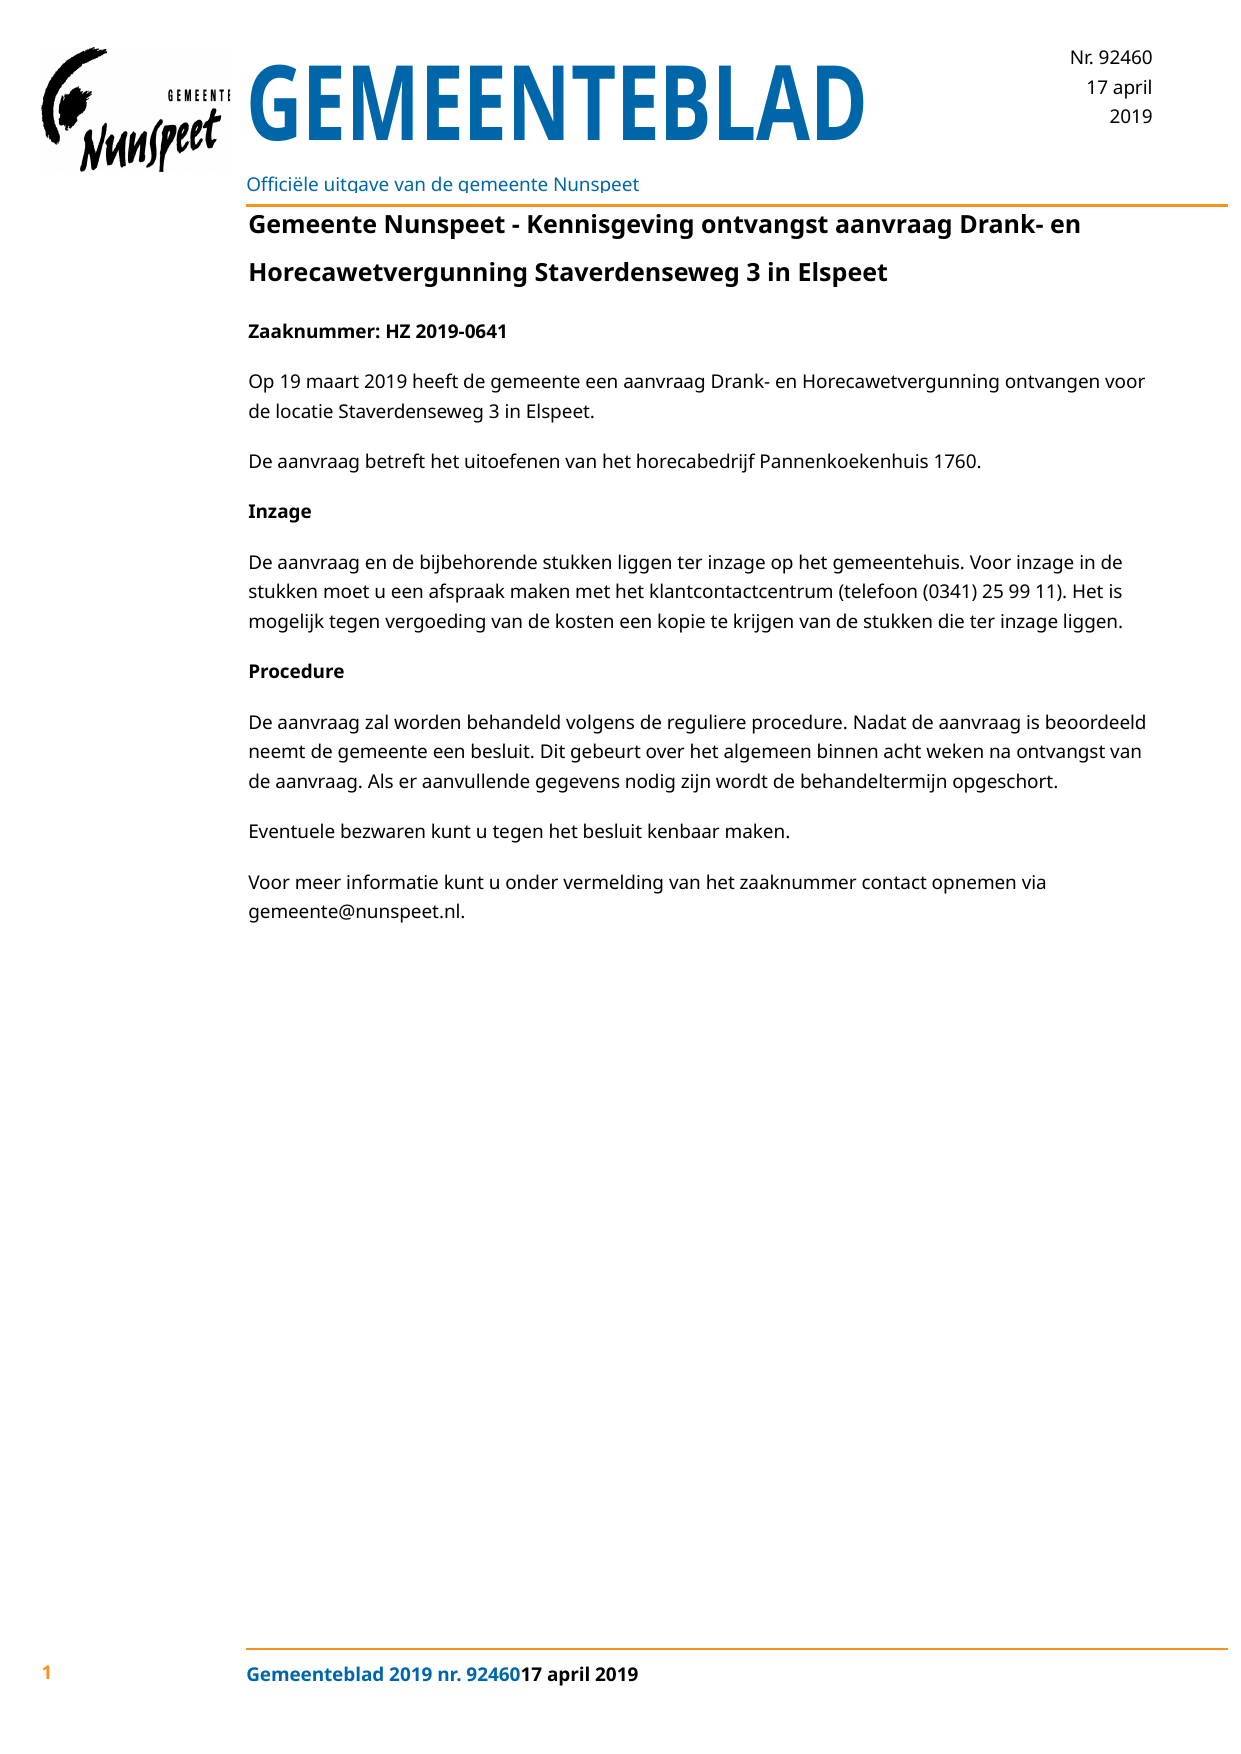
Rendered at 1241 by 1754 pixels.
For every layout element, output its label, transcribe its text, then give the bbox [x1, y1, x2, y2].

text De aanvraag en de bijbehorende stukken liggen ter inzage op het gemeentehuis. Voor inzage in de stukken moet u een afspraak maken met het klantcontactcentrum (telefoon (0341) 25 99 11). Het is mogelijk tegen vergoeding van de kosten een kopie te krijgen van de stukken die ter inzage liggen. [248, 549, 1152, 634]
text Zaaknummer: HZ 2019-0641 [248, 318, 1152, 344]
text De aanvraag zal worden behandeld volgens de reguliere procedure. Nadat de aanvraag is beoordeeld neemt de gemeente een besluit. Dit gebeurt over het algemeen binnen acht weken na ontvangst van de aanvraag. Als er aanvullende gegevens nodig zijn wordt de behandeltermijn opgeschort. [248, 709, 1152, 794]
text Eventuele bezwaren kunt u tegen het besluit kenbaar maken. [248, 819, 1152, 844]
text De aanvraag betreft het uitoefenen van het horecabedrijf Pannenkoekenhuis 1760. [248, 448, 1152, 474]
text Procedure [248, 659, 1152, 684]
text Op 19 maart 2019 heeft de gemeente een aanvraag Drank- en Horecawetvergunning ontvangen voor de locatie Staverdenseweg 3 in Elspeet. [248, 368, 1152, 424]
text Gemeente Nunspeet - Kennisgeving ontvangst aanvraag Drank- en Horecawetvergunning Staverdenseweg 3 in Elspeet [248, 207, 1152, 288]
picture [41, 47, 231, 172]
text Inzage [248, 499, 1152, 524]
text Voor meer informatie kunt u onder vermelding van het zaaknummer contact opnemen via gemeente@nunspeet.nl. [248, 869, 1152, 924]
